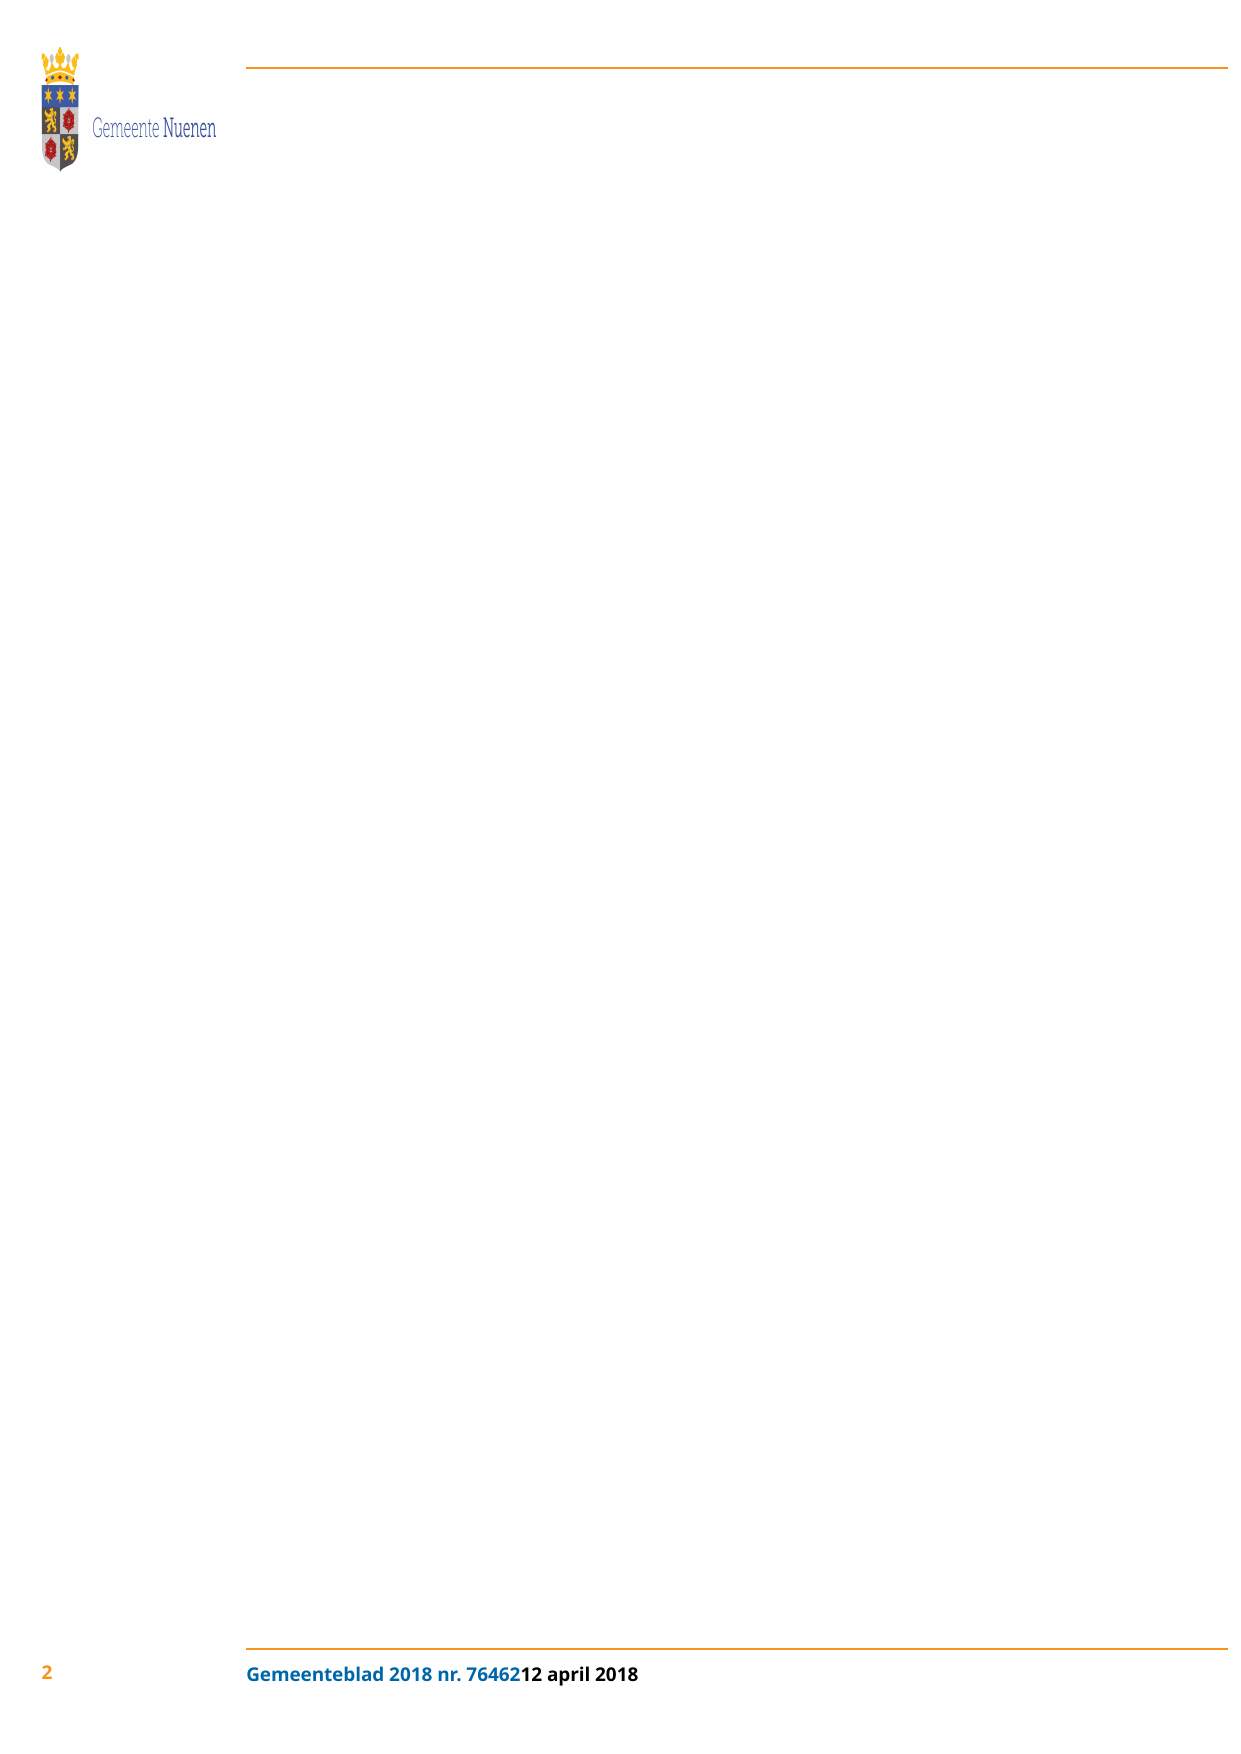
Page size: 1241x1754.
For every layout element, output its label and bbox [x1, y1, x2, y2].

picture [41, 47, 231, 172]
